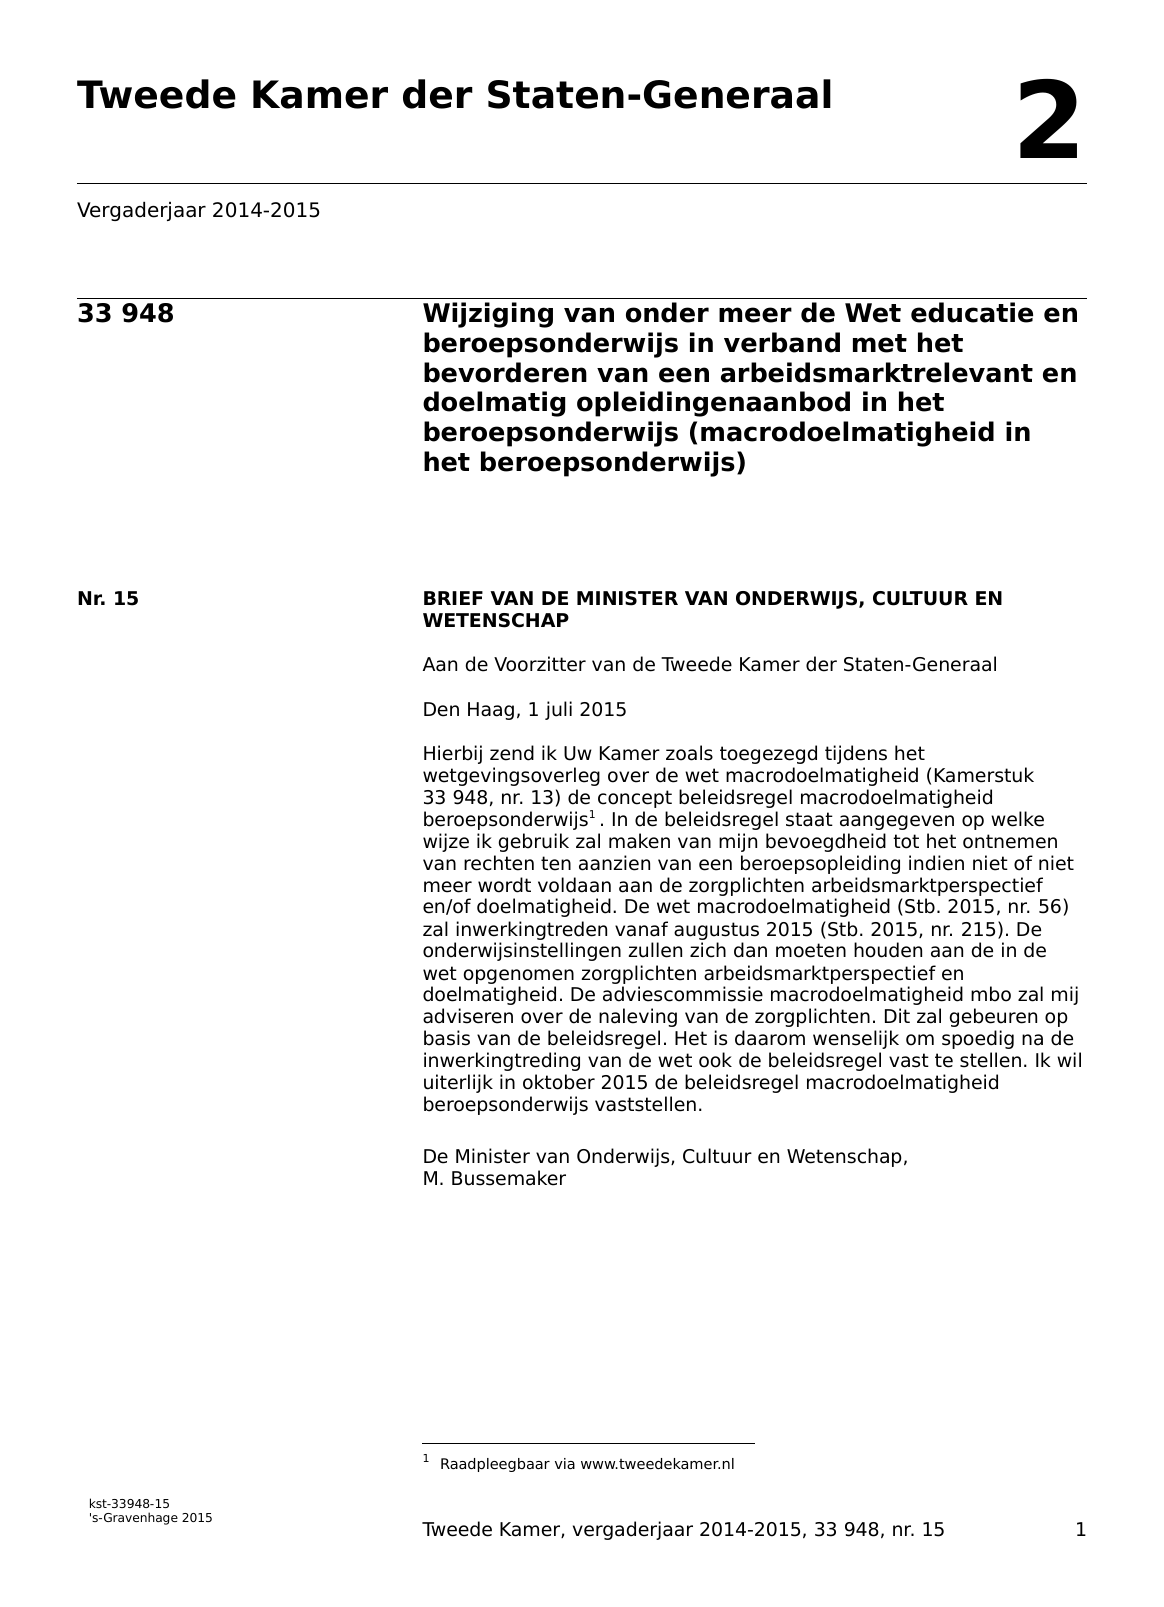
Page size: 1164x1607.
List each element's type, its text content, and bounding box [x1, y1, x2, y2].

text Aan de Voorzitter van de Tweede Kamer der Staten-Generaal [422, 654, 1087, 676]
table_header 2 [886, 59, 1087, 183]
subtitle 33 948 Wijziging van onder meer de Wet educatie en beroepsonderwijs in verband met het bevorderen van een arbeidsmarktrelevant en doelmatig opleidingenaanbod in het beroepsonderwijs (macrodoelmatigheid in het beroepsonderwijs) [77, 299, 1087, 477]
text De Minister van Onderwijs, Cultuur en Wetenschap, M. Bussemaker [422, 1146, 1087, 1190]
text Den Haag, 1 juli 2015 [422, 698, 1087, 720]
table_cell Vergaderjaar 2014-2015 [77, 184, 1087, 298]
table_header Tweede Kamer der Staten-Generaal [77, 59, 886, 183]
text 's-Gravenhage 2015 [88, 1511, 323, 1525]
text kst-33948-15 [88, 1497, 323, 1511]
subtitle Nr. 15 BRIEF VAN DE MINISTER VAN ONDERWIJS, CULTUUR EN WETENSCHAP [77, 588, 1087, 632]
text Hierbij zend ik Uw Kamer zoals toegezegd tijdens het wetgevingsoverleg over de wet macrodoelmatigheid (Kamerstuk 33 948, nr. 13) de concept beleidsregel macrodoelmatigheid beroepsonderwijs. In de beleidsregel staat aangegeven op welke wijze ik gebruik zal maken van mijn bevoegdheid tot het ontnemen van rechten ten aanzien van een beroepsopleiding indien niet of niet meer wordt voldaan aan de zorgplichten arbeidsmarktperspectief en/of doelmatigheid. De wet macrodoelmatigheid (Stb. 2015, nr. 56) zal inwerkingtreden vanaf augustus 2015 (Stb. 2015, nr. 215). De onderwijsinstellingen zullen zich dan moeten houden aan de in de wet opgenomen zorgplichten arbeidsmarktperspectief en doelmatigheid. De adviescommissie macrodoelmatigheid mbo zal mij adviseren over de naleving van de zorgplichten. Dit zal gebeuren op basis van de beleidsregel. Het is daarom wenselijk om spoedig na de inwerkingtreding van de wet ook de beleidsregel vast te stellen. Ik wil uiterlijk in oktober 2015 de beleidsregel macrodoelmatigheid beroepsonderwijs vaststellen. [422, 743, 1087, 1116]
text Raadpleegbaar via www.tweedekamer.nl [422, 1452, 1087, 1474]
